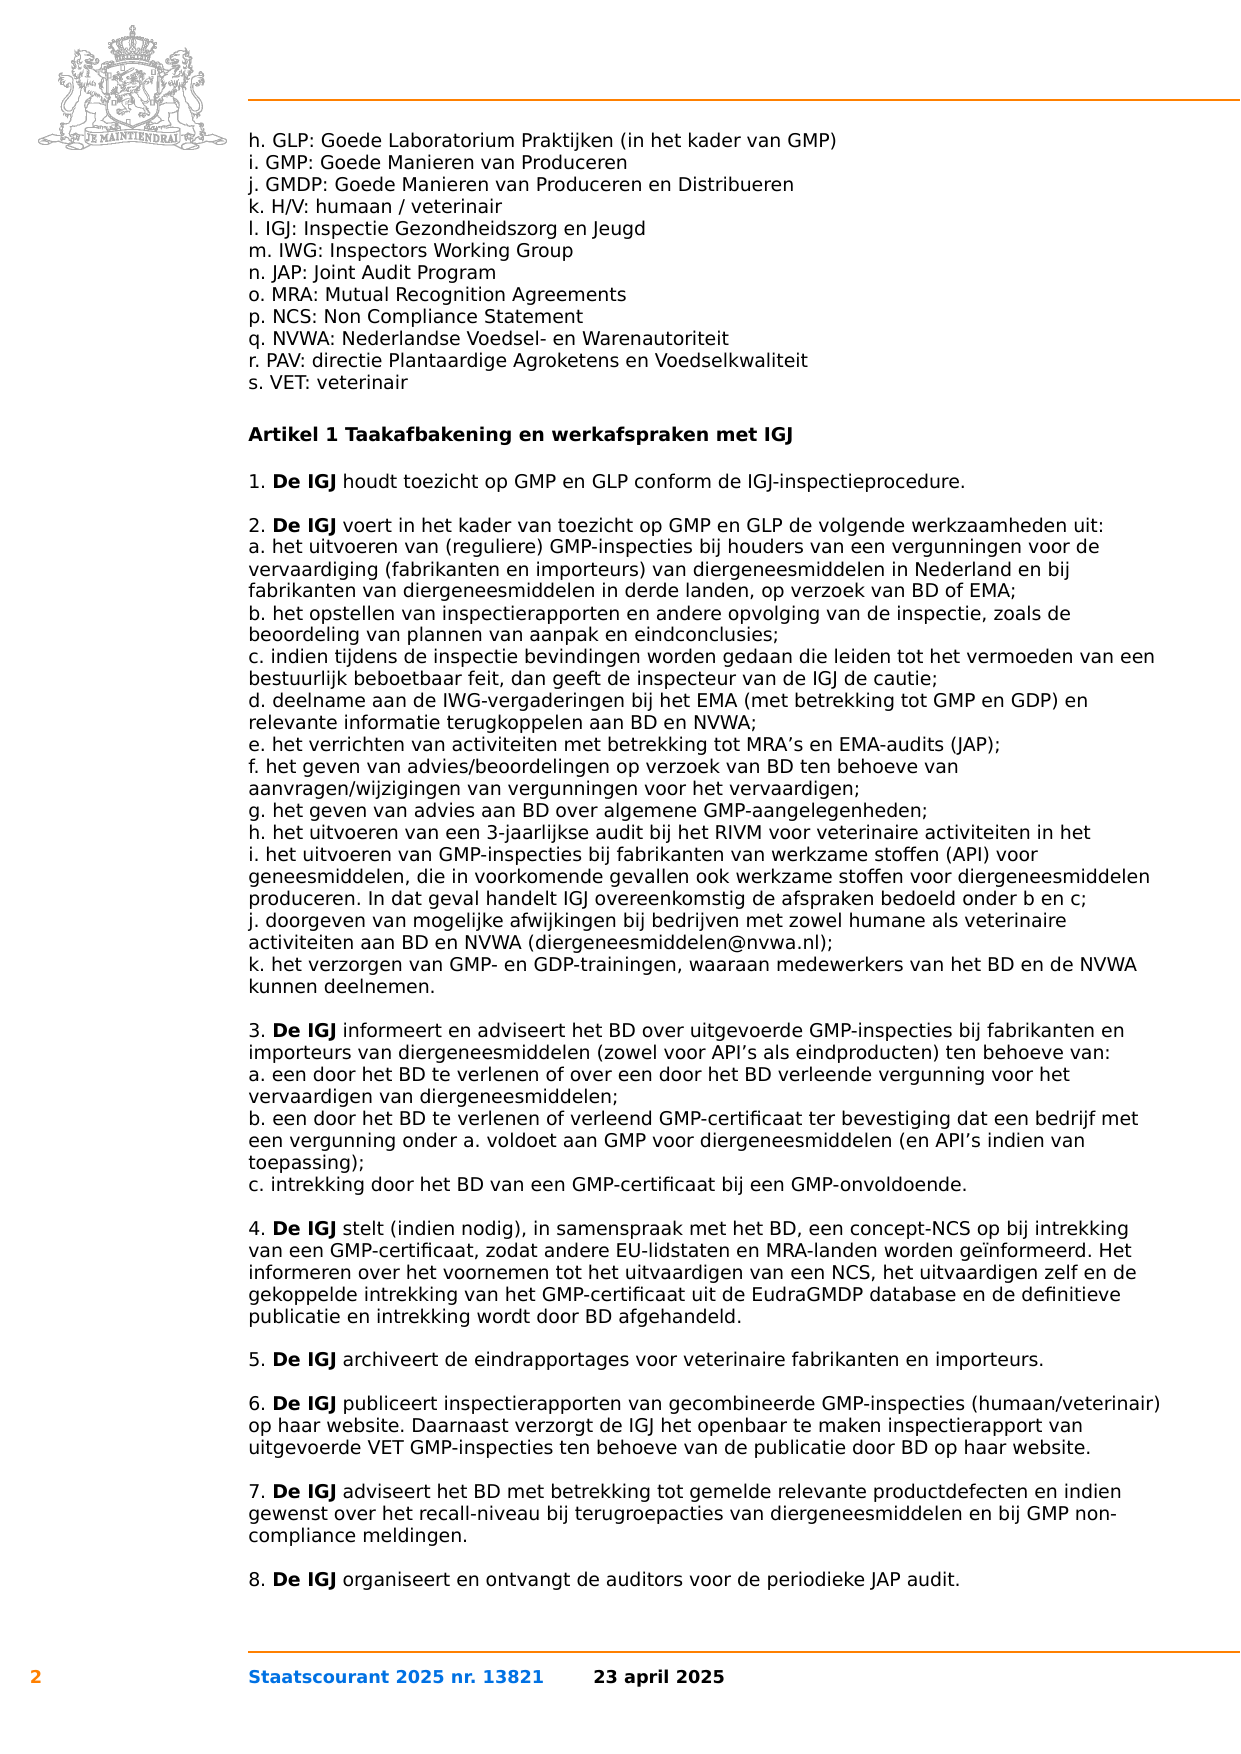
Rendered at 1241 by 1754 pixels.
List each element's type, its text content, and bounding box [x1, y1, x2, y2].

text h. het uitvoeren van een 3-jaarlijkse audit bij het RIVM voor veterinaire activiteiten in het [248, 822, 1163, 844]
text n. JAP: Joint Audit Program [248, 262, 1163, 284]
text j. doorgeven van mogelijke afwijkingen bij bedrijven met zowel humane als veterinaire activiteiten aan BD en NVWA (diergeneesmiddelen@nvwa.nl); [248, 910, 1163, 954]
text i. het uitvoeren van GMP-inspecties bij fabrikanten van werkzame stoffen (API) voor geneesmiddelen, die in voorkomende gevallen ook werkzame stoffen voor diergeneesmiddelen produceren. In dat geval handelt IGJ overeenkomstig de afspraken bedoeld onder b en c; [248, 844, 1163, 910]
text 7. De IGJ adviseert het BD met betrekking tot gemelde relevante productdefecten en indien gewenst over het recall-niveau bij terugroepacties van diergeneesmiddelen en bij GMP non-compliance meldingen. [248, 1481, 1163, 1547]
text p. NCS: Non Compliance Statement [248, 306, 1163, 328]
text g. het geven van advies aan BD over algemene GMP-aangelegenheden; [248, 800, 1163, 822]
text c. intrekking door het BD van een GMP-certificaat bij een GMP-onvoldoende. [248, 1174, 1163, 1196]
text s. VET: veterinair [248, 372, 1163, 394]
text 6. De IGJ publiceert inspectierapporten van gecombineerde GMP-inspecties (humaan/veterinair) op haar website. Daarnaast verzorgt de IGJ het openbaar te maken inspectierapport van uitgevoerde VET GMP-inspecties ten behoeve van de publicatie door BD op haar website. [248, 1393, 1163, 1459]
text h. GLP: Goede Laboratorium Praktijken (in het kader van GMP) [248, 130, 1163, 152]
text k. H/V: humaan / veterinair [248, 196, 1163, 218]
text f. het geven van advies/beoordelingen op verzoek van BD ten behoeve van aanvragen/wijzigingen van vergunningen voor het vervaardigen; [248, 756, 1163, 800]
text l. IGJ: Inspectie Gezondheidszorg en Jeugd [248, 218, 1163, 240]
picture [38, 25, 227, 150]
text b. het opstellen van inspectierapporten en andere opvolging van de inspectie, zoals de beoordeling van plannen van aanpak en eindconclusies; [248, 602, 1163, 646]
text a. een door het BD te verlenen of over een door het BD verleende vergunning voor het vervaardigen van diergeneesmiddelen; [248, 1064, 1163, 1108]
text d. deelname aan de IWG-vergaderingen bij het EMA (met betrekking tot GMP en GDP) en relevante informatie terugkoppelen aan BD en NVWA; [248, 690, 1163, 734]
text o. MRA: Mutual Recognition Agreements [248, 284, 1163, 306]
text 2. De IGJ voert in het kader van toezicht op GMP en GLP de volgende werkzaamheden uit: [248, 514, 1163, 536]
text j. GMDP: Goede Manieren van Produceren en Distribueren [248, 174, 1163, 196]
text c. indien tijdens de inspectie bevindingen worden gedaan die leiden tot het vermoeden van een bestuurlijk beboetbaar feit, dan geeft de inspecteur van de IGJ de cautie; [248, 646, 1163, 690]
text r. PAV: directie Plantaardige Agroketens en Voedselkwaliteit [248, 350, 1163, 372]
text q. NVWA: Nederlandse Voedsel- en Warenautoriteit [248, 328, 1163, 350]
text a. het uitvoeren van (reguliere) GMP-inspecties bij houders van een vergunningen voor de vervaardiging (fabrikanten en importeurs) van diergeneesmiddelen in Nederland en bij fabrikanten van diergeneesmiddelen in derde landen, op verzoek van BD of EMA; [248, 536, 1163, 602]
text i. GMP: Goede Manieren van Produceren [248, 152, 1163, 174]
text 8. De IGJ organiseert en ontvangt de auditors voor de periodieke JAP audit. [248, 1569, 1163, 1591]
text k. het verzorgen van GMP- en GDP-trainingen, waaraan medewerkers van het BD en de NVWA kunnen deelnemen. [248, 954, 1163, 998]
text 1. De IGJ houdt toezicht op GMP en GLP conform de IGJ-inspectieprocedure. [248, 471, 1163, 493]
text e. het verrichten van activiteiten met betrekking tot MRA’s en EMA-audits (JAP); [248, 734, 1163, 756]
text m. IWG: Inspectors Working Group [248, 240, 1163, 262]
text 5. De IGJ archiveert de eindrapportages voor veterinaire fabrikanten en importeurs. [248, 1349, 1163, 1371]
subtitle Artikel 1 Taakafbakening en werkafspraken met IGJ [248, 424, 1163, 446]
text 4. De IGJ stelt (indien nodig), in samenspraak met het BD, een concept-NCS op bij intrekking van een GMP-certificaat, zodat andere EU-lidstaten en MRA-landen worden geïnformeerd. Het informeren over het voornemen tot het uitvaardigen van een NCS, het uitvaardigen zelf en de gekoppelde intrekking van het GMP-certificaat uit de EudraGMDP database en de definitieve publicatie en intrekking wordt door BD afgehandeld. [248, 1218, 1163, 1327]
text b. een door het BD te verlenen of verleend GMP-certificaat ter bevestiging dat een bedrijf met een vergunning onder a. voldoet aan GMP voor diergeneesmiddelen (en API’s indien van toepassing); [248, 1108, 1163, 1174]
text 3. De IGJ informeert en adviseert het BD over uitgevoerde GMP-inspecties bij fabrikanten en importeurs van diergeneesmiddelen (zowel voor API’s als eindproducten) ten behoeve van: [248, 1020, 1163, 1064]
